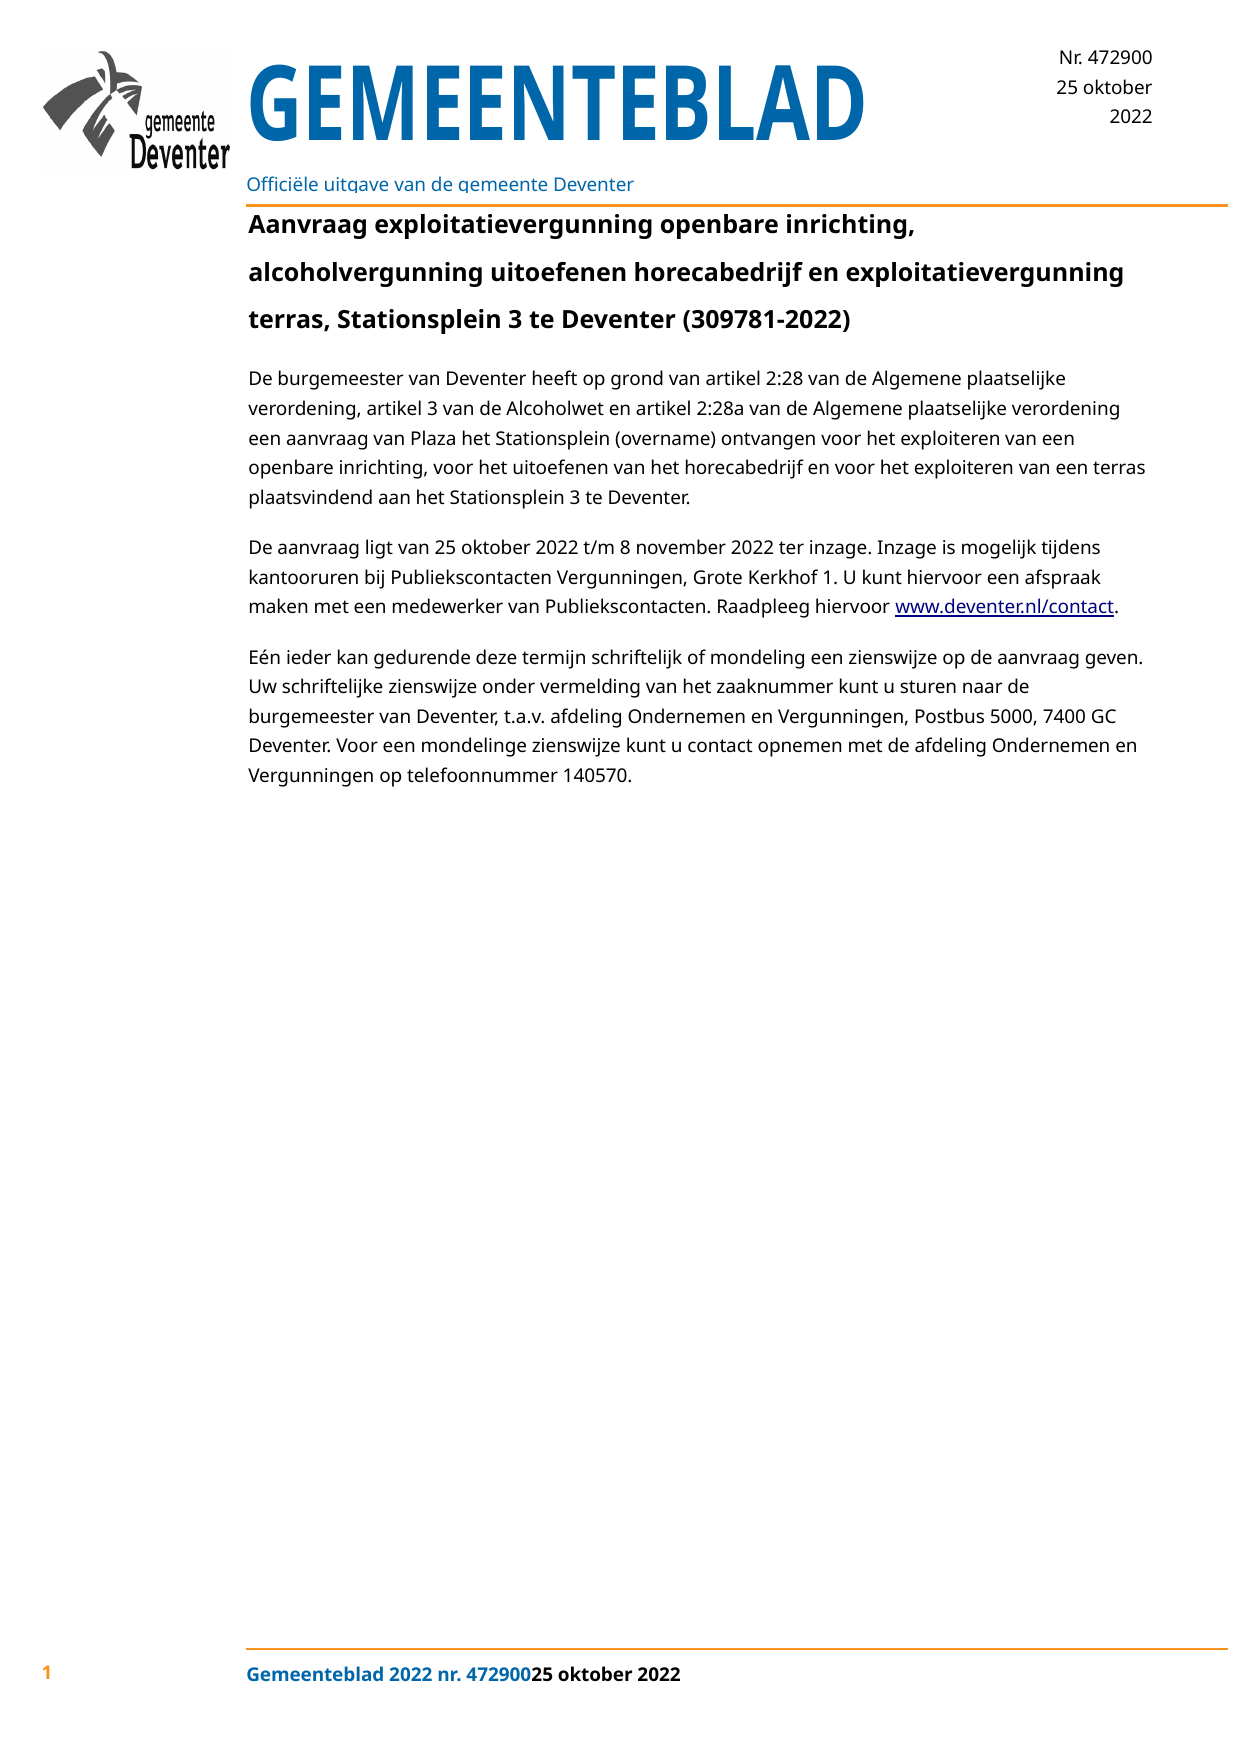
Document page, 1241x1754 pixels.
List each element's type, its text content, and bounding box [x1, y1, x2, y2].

text De aanvraag ligt van 25 oktober 2022 t/m 8 november 2022 ter inzage. Inzage is mogelijk tijdens kantooruren bij Publiekscontacten Vergunningen, Grote Kerkhof 1. U kunt hiervoor een afspraak maken met een medewerker van Publiekscontacten. Raadpleeg hiervoor www.deventer.nl/contact. [248, 534, 1152, 619]
text Eén ieder kan gedurende deze termijn schriftelijk of mondeling een zienswijze op de aanvraag geven. Uw schriftelijke zienswijze onder vermelding van het zaaknummer kunt u sturen naar de burgemeester van Deventer, t.a.v. afdeling Ondernemen en Vergunningen, Postbus 5000, 7400 GC Deventer. Voor een mondelinge zienswijze kunt u contact opnemen met de afdeling Ondernemen en Vergunningen op telefoonnummer 140570. [248, 644, 1152, 788]
picture [41, 47, 231, 172]
text De burgemeester van Deventer heeft op grond van artikel 2:28 van de Algemene plaatselijke verordening, artikel 3 van de Alcoholwet en artikel 2:28a van de Algemene plaatselijke verordening een aanvraag van Plaza het Stationsplein (overname) ontvangen voor het exploiteren van een openbare inrichting, voor het uitoefenen van het horecabedrijf en voor het exploiteren van een terras plaatsvindend aan het Stationsplein 3 te Deventer. [248, 366, 1152, 509]
text Aanvraag exploitatievergunning openbare inrichting, alcoholvergunning uitoefenen horecabedrijf en exploitatievergunning terras, Stationsplein 3 te Deventer (309781-2022) [248, 207, 1152, 336]
